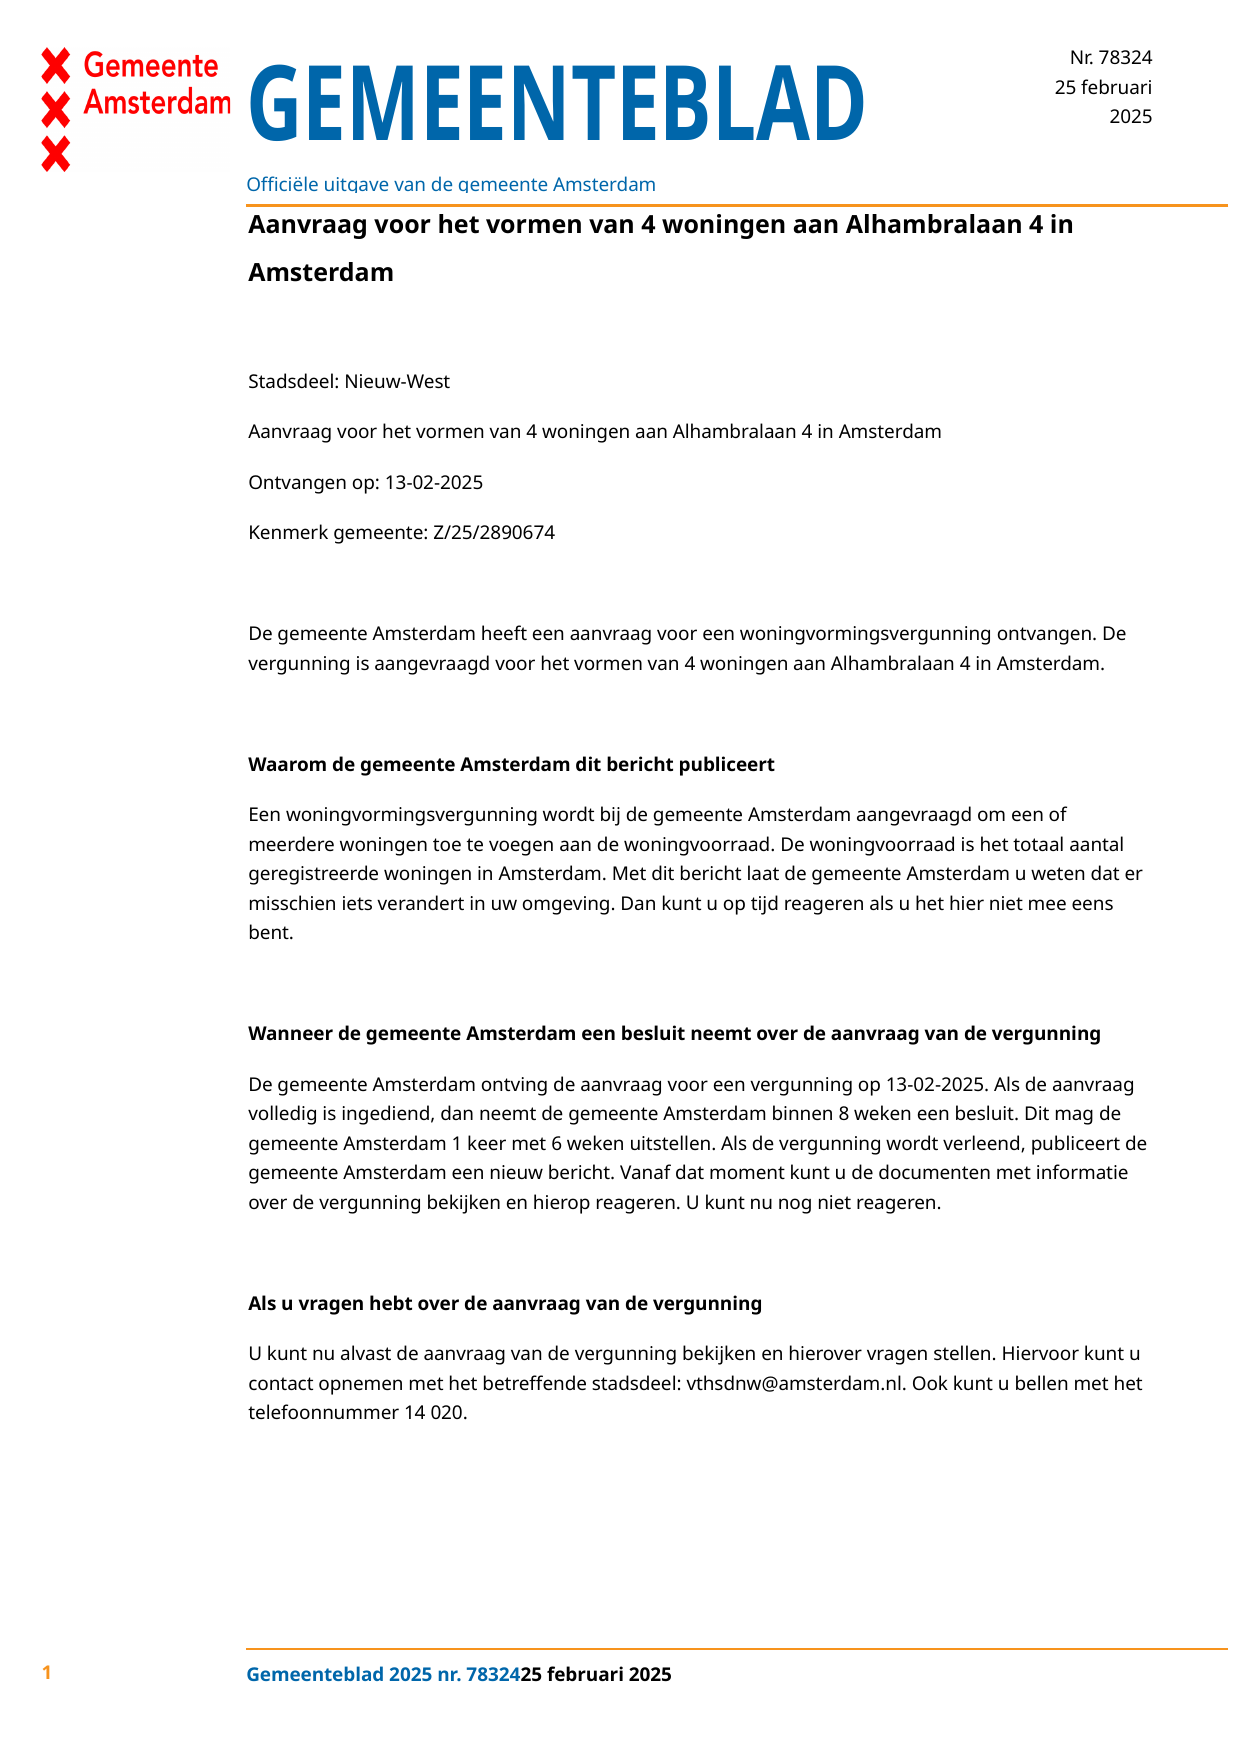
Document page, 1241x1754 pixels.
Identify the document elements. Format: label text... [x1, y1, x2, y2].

text Aanvraag voor het vormen van 4 woningen aan Alhambralaan 4 in Amsterdam [248, 419, 1152, 444]
text Wanneer de gemeente Amsterdam een besluit neemt over de aanvraag van de vergunning [248, 1020, 1152, 1046]
text Aanvraag voor het vormen van 4 woningen aan Alhambralaan 4 in Amsterdam [248, 207, 1152, 288]
text Een woningvormingsvergunning wordt bij de gemeente Amsterdam aangevraagd om een of meerdere woningen toe te voegen aan de woningvoorraad. De woningvoorraad is het totaal aantal geregistreerde woningen in Amsterdam. Met dit bericht laat de gemeente Amsterdam u weten dat er misschien iets verandert in uw omgeving. Dan kunt u op tijd reageren als u het hier niet mee eens bent. [248, 801, 1152, 945]
text De gemeente Amsterdam heeft een aanvraag voor een woningvormingsvergunning ontvangen. De vergunning is aangevraagd voor het vormen van 4 woningen aan Alhambralaan 4 in Amsterdam. [248, 620, 1152, 676]
text Waarom de gemeente Amsterdam dit bericht publiceert [248, 751, 1152, 777]
text De gemeente Amsterdam ontving de aanvraag voor een vergunning op 13-02-2025. Als de aanvraag volledig is ingediend, dan neemt de gemeente Amsterdam binnen 8 weken een besluit. Dit mag de gemeente Amsterdam 1 keer met 6 weken uitstellen. Als de vergunning wordt verleend, publiceert de gemeente Amsterdam een nieuw bericht. Vanaf dat moment kunt u de documenten met informatie over de vergunning bekijken en hierop reageren. U kunt nu nog niet reageren. [248, 1071, 1152, 1215]
text Als u vragen hebt over de aanvraag van de vergunning [248, 1290, 1152, 1316]
text U kunt nu alvast de aanvraag van de vergunning bekijken en hierover vragen stellen. Hiervoor kunt u contact opnemen met het betreffende stadsdeel: vthsdnw@amsterdam.nl. Ook kunt u bellen met het telefoonnummer 14 020. [248, 1340, 1152, 1425]
picture [41, 47, 231, 172]
text Ontvangen op: 13-02-2025 [248, 469, 1152, 495]
text Kenmerk gemeente: Z/25/2890674 [248, 519, 1152, 545]
text Stadsdeel: Nieuw-West [248, 368, 1152, 394]
